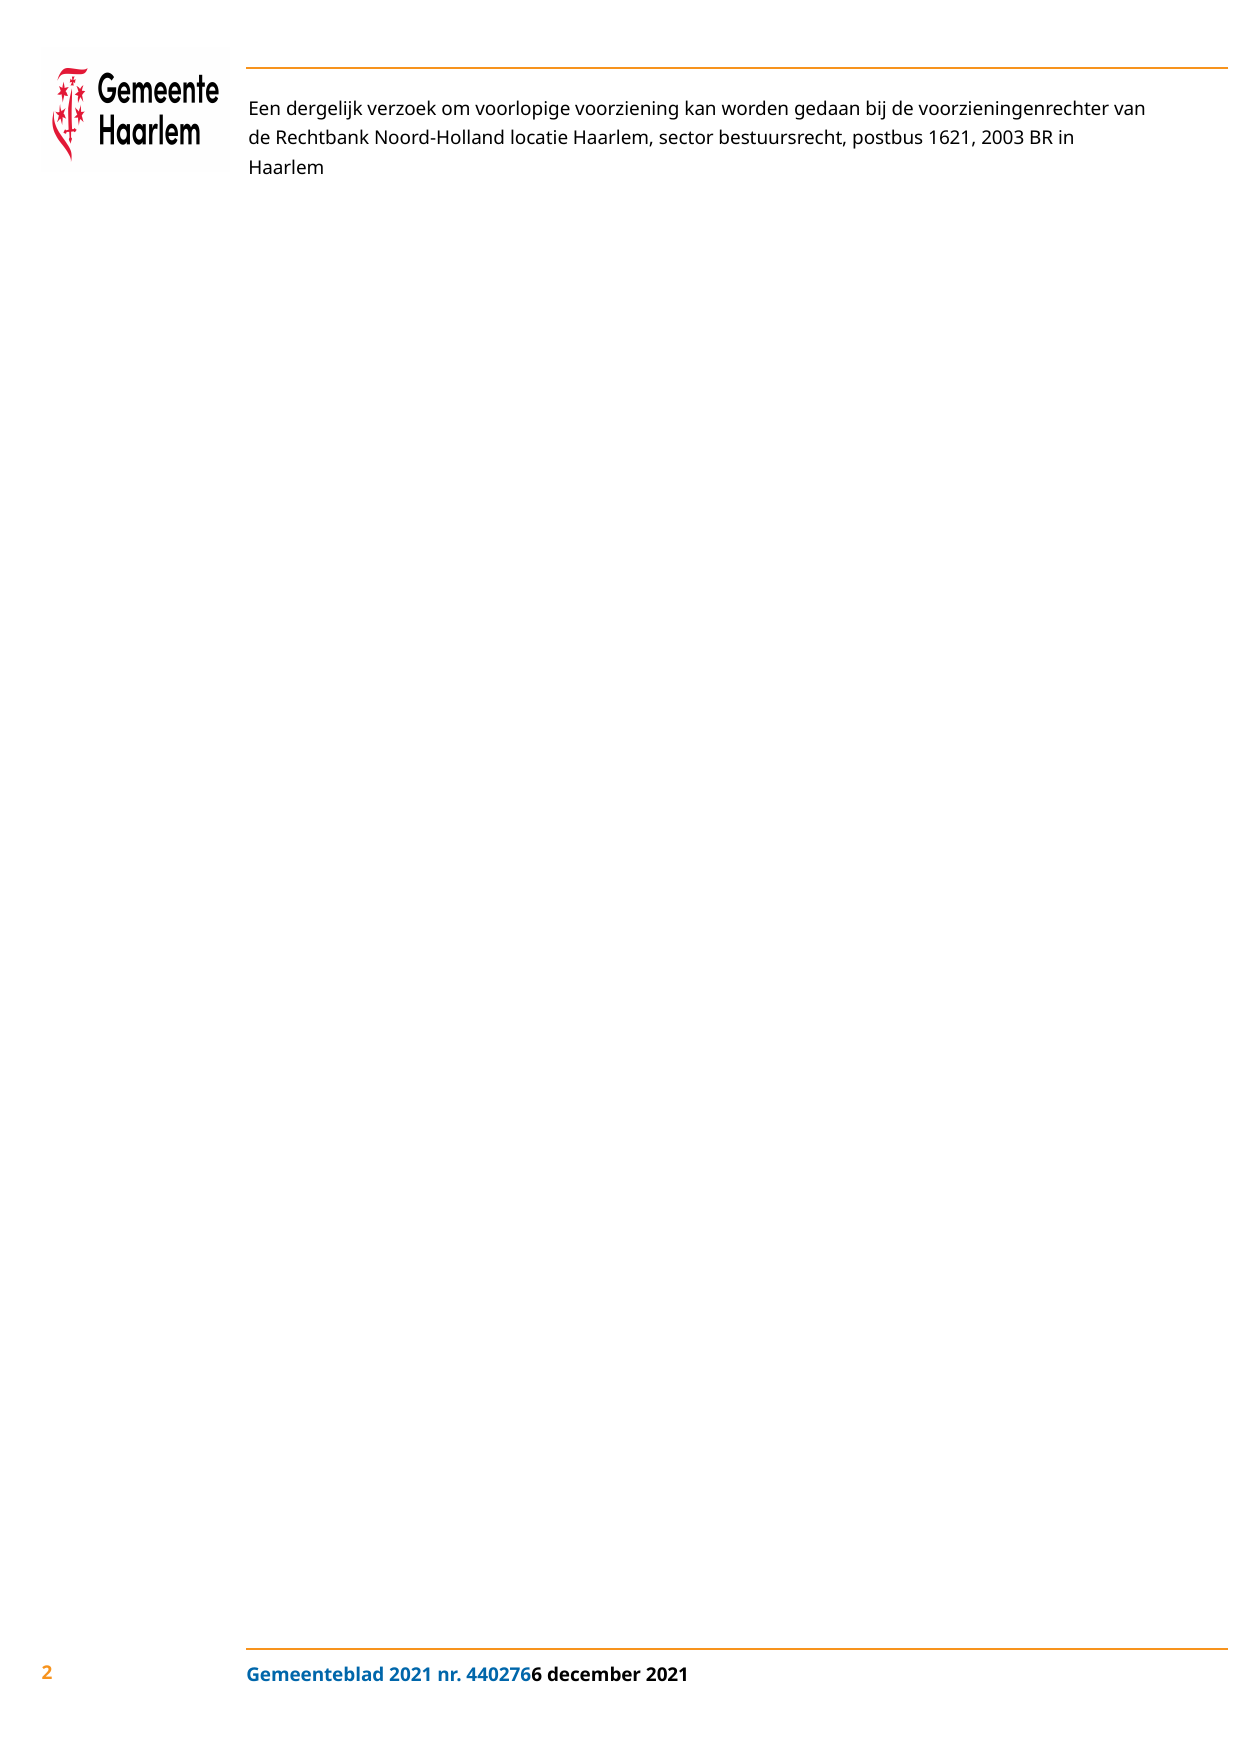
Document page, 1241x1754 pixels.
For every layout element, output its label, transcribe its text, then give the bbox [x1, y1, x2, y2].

text Een dergelijk verzoek om voorlopige voorziening kan worden gedaan bij de voorzieningenrechter van de Rechtbank Noord-Holland locatie Haarlem, sector bestuursrecht, postbus 1621, 2003 BR in Haarlem [248, 95, 1152, 180]
picture [41, 47, 231, 172]
